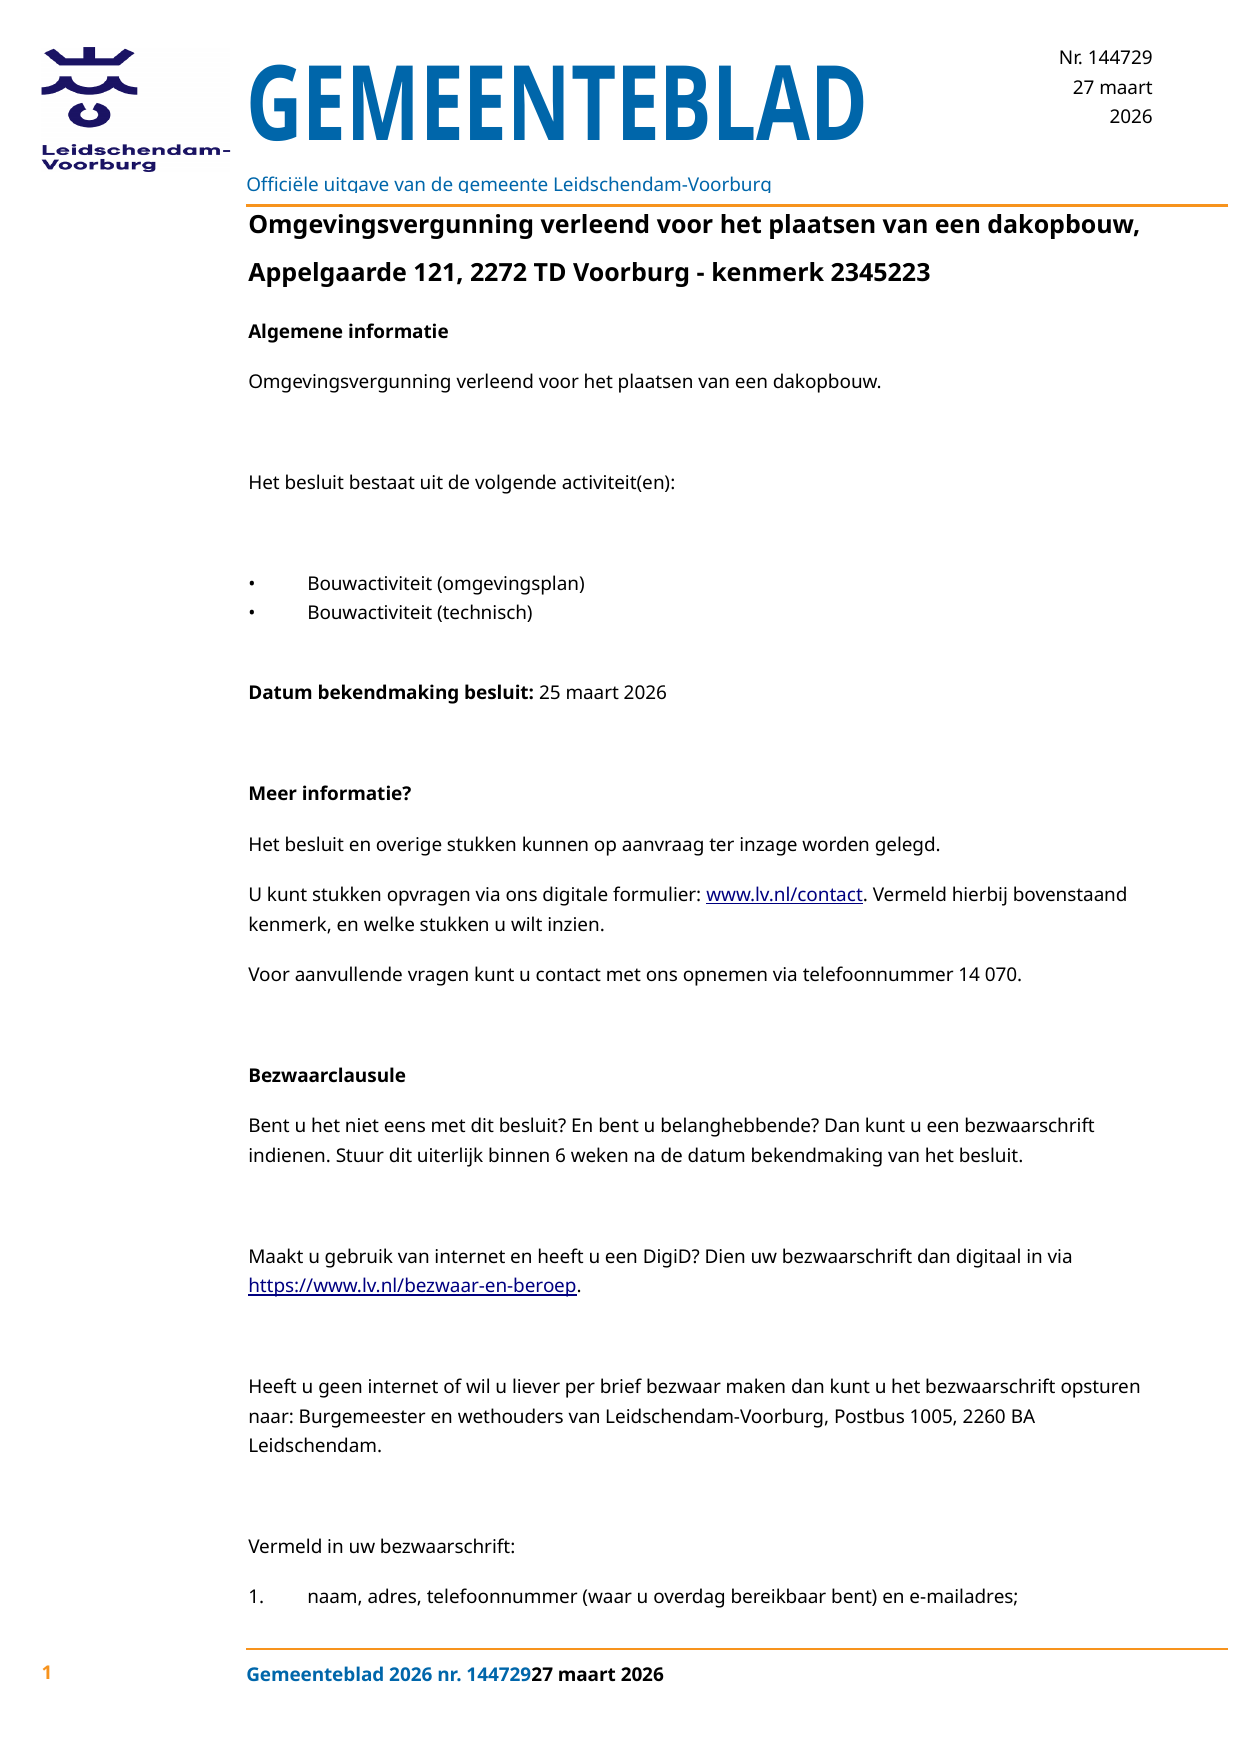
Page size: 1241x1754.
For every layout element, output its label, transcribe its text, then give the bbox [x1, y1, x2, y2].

text Vermeld in uw bezwaarschrift: [248, 1533, 1152, 1559]
text U kunt stukken opvragen via ons digitale formulier: www.lv.nl/contact. Vermeld hierbij bovenstaand kenmerk, en welke stukken u wilt inzien. [248, 881, 1152, 937]
text Voor aanvullende vragen kunt u contact met ons opnemen via telefoonnummer 14 070. [248, 961, 1152, 987]
text Omgevingsvergunning verleend voor het plaatsen van een dakopbouw, Appelgaarde 121, 2272 TD Voorburg - kenmerk 2345223 [248, 207, 1152, 288]
picture [41, 47, 231, 172]
list naam, adres, telefoonnummer (waar u overdag bereikbaar bent) en e-mailadres; [248, 1584, 1152, 1609]
text Omgevingsvergunning verleend voor het plaatsen van een dakopbouw. [248, 368, 1152, 394]
text Bezwaarclausule [248, 1062, 1152, 1088]
text Maakt u gebruik van internet en heeft u een DigiD? Dien uw bezwaarschrift dan digitaal in via https://www.lv.nl/bezwaar-en-beroep. [248, 1243, 1152, 1298]
list Bouwactiviteit (technisch) [248, 599, 1152, 625]
list Bouwactiviteit (omgevingsplan) [248, 570, 1152, 596]
text Datum bekendmaking besluit: 25 maart 2026 [248, 679, 1152, 705]
text Algemene informatie [248, 318, 1152, 344]
text Het besluit en overige stukken kunnen op aanvraag ter inzage worden gelegd. [248, 831, 1152, 857]
text Het besluit bestaat uit de volgende activiteit(en): [248, 469, 1152, 495]
text Bent u het niet eens met dit besluit? En bent u belanghebbende? Dan kunt u een bezwaarschrift indienen. Stuur dit uiterlijk binnen 6 weken na de datum bekendmaking van het besluit. [248, 1112, 1152, 1168]
text Meer informatie? [248, 780, 1152, 806]
text Heeft u geen internet of wil u liever per brief bezwaar maken dan kunt u het bezwaarschrift opsturen naar: Burgemeester en wethouders van Leidschendam-Voorburg, Postbus 1005, 2260 BA Leidschendam. [248, 1373, 1152, 1458]
